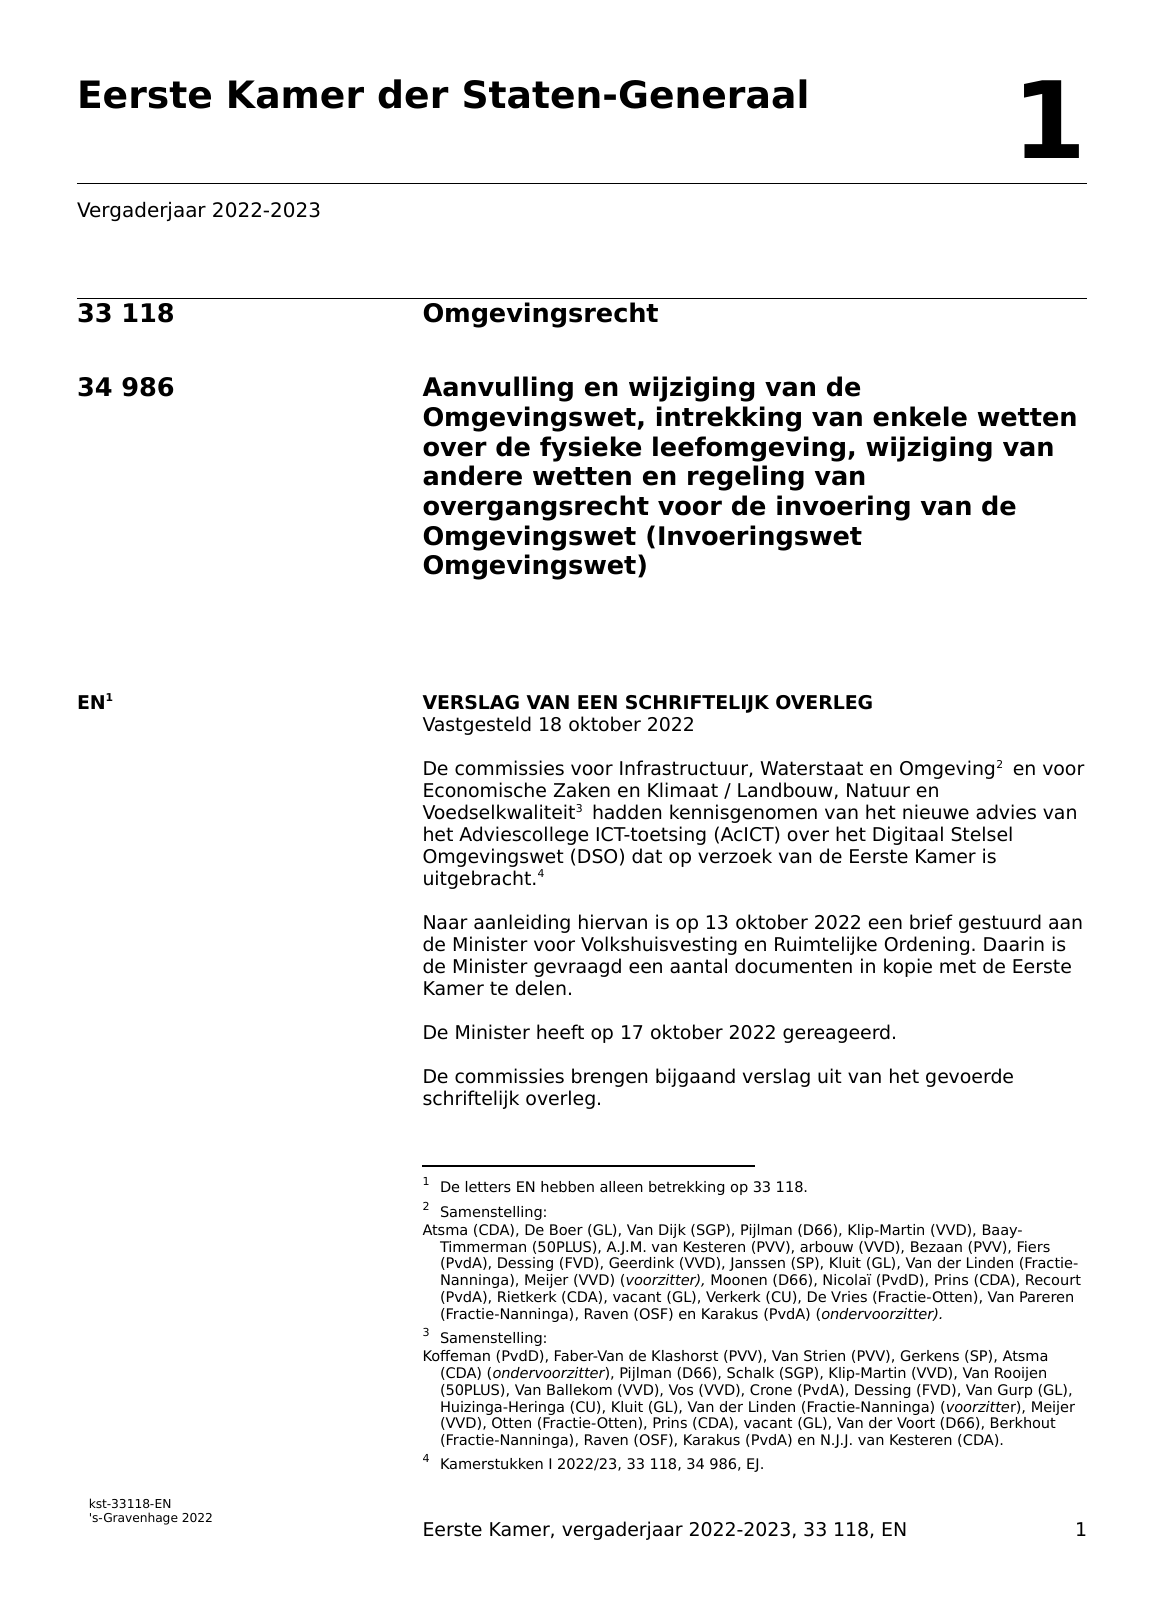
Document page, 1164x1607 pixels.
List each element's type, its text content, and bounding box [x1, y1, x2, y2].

text Vastgesteld 18 oktober 2022 [422, 714, 1087, 736]
text Naar aanleiding hiervan is op 13 oktober 2022 een brief gestuurd aan de Minister voor Volkshuisvesting en Ruimtelijke Ordening. Daarin is de Minister gevraagd een aantal documenten in kopie met de Eerste Kamer te delen. [422, 912, 1087, 1000]
subtitle 34 986 Aanvulling en wijziging van de Omgevingswet, intrekking van enkele wetten over de fysieke leefomgeving, wijziging van andere wetten en regeling van overgangsrecht voor de invoering van de Omgevingswet (Invoeringswet Omgevingswet) [77, 373, 1087, 581]
text Koffeman (PvdD), Faber-Van de Klashorst (PVV), Van Strien (PVV), Gerkens (SP), Atsma (CDA) (ondervoorzitter), Pijlman (D66), Schalk (SGP), Klip-Martin (VVD), Van Rooijen (50PLUS), Van Ballekom (VVD), Vos (VVD), Crone (PvdA), Dessing (FVD), Van Gurp (GL), Huizinga-Heringa (CU), Kluit (GL), Van der Linden (Fractie-Nanninga) (voorzitter), Meijer (VVD), Otten (Fractie-Otten), Prins (CDA), vacant (GL), Van der Voort (D66), Berkhout (Fractie-Nanninga), Raven (OSF), Karakus (PvdA) en N.J.J. van Kesteren (CDA). [422, 1348, 1087, 1449]
table_header Eerste Kamer der Staten-Generaal [77, 59, 886, 183]
subtitle EN VERSLAG VAN EEN SCHRIFTELIJK OVERLEG [77, 692, 1087, 714]
text 's-Gravenhage 2022 [88, 1511, 323, 1525]
text Atsma (CDA), De Boer (GL), Van Dijk (SGP), Pijlman (D66), Klip-Martin (VVD), Baay-Timmerman (50PLUS), A.J.M. van Kesteren (PVV), arbouw (VVD), Bezaan (PVV), Fiers (PvdA), Dessing (FVD), Geerdink (VVD), Janssen (SP), Kluit (GL), Van der Linden (Fractie-Nanninga), Meijer (VVD) (voorzitter), Moonen (D66), Nicolaï (PvdD), Prins (CDA), Recourt (PvdA), Rietkerk (CDA), vacant (GL), Verkerk (CU), De Vries (Fractie-Otten), Van Pareren (Fractie-Nanninga), Raven (OSF) en Karakus (PvdA) (ondervoorzitter). [422, 1222, 1087, 1323]
table_cell Vergaderjaar 2022-2023 [77, 184, 1087, 298]
text Samenstelling: [422, 1200, 1087, 1222]
text Samenstelling: [422, 1326, 1087, 1348]
text De Minister heeft op 17 oktober 2022 gereageerd. [422, 1022, 1087, 1044]
text De commissies voor Infrastructuur, Waterstaat en Omgeving en voor Economische Zaken en Klimaat / Landbouw, Natuur en Voedselkwaliteit hadden kennisgenomen van het nieuwe advies van het Adviescollege ICT-toetsing (AcICT) over het Digitaal Stelsel Omgevingswet (DSO) dat op verzoek van de Eerste Kamer is uitgebracht. [422, 758, 1087, 890]
text De letters EN hebben alleen betrekking op 33 118. [422, 1175, 1087, 1197]
text Kamerstukken I 2022/23, 33 118, 34 986, EJ. [422, 1452, 1087, 1474]
text De commissies brengen bijgaand verslag uit van het gevoerde schriftelijk overleg. [422, 1066, 1087, 1110]
table_header 1 [886, 59, 1087, 183]
subtitle 33 118 Omgevingsrecht [77, 299, 1087, 329]
text kst-33118-EN [88, 1497, 323, 1511]
